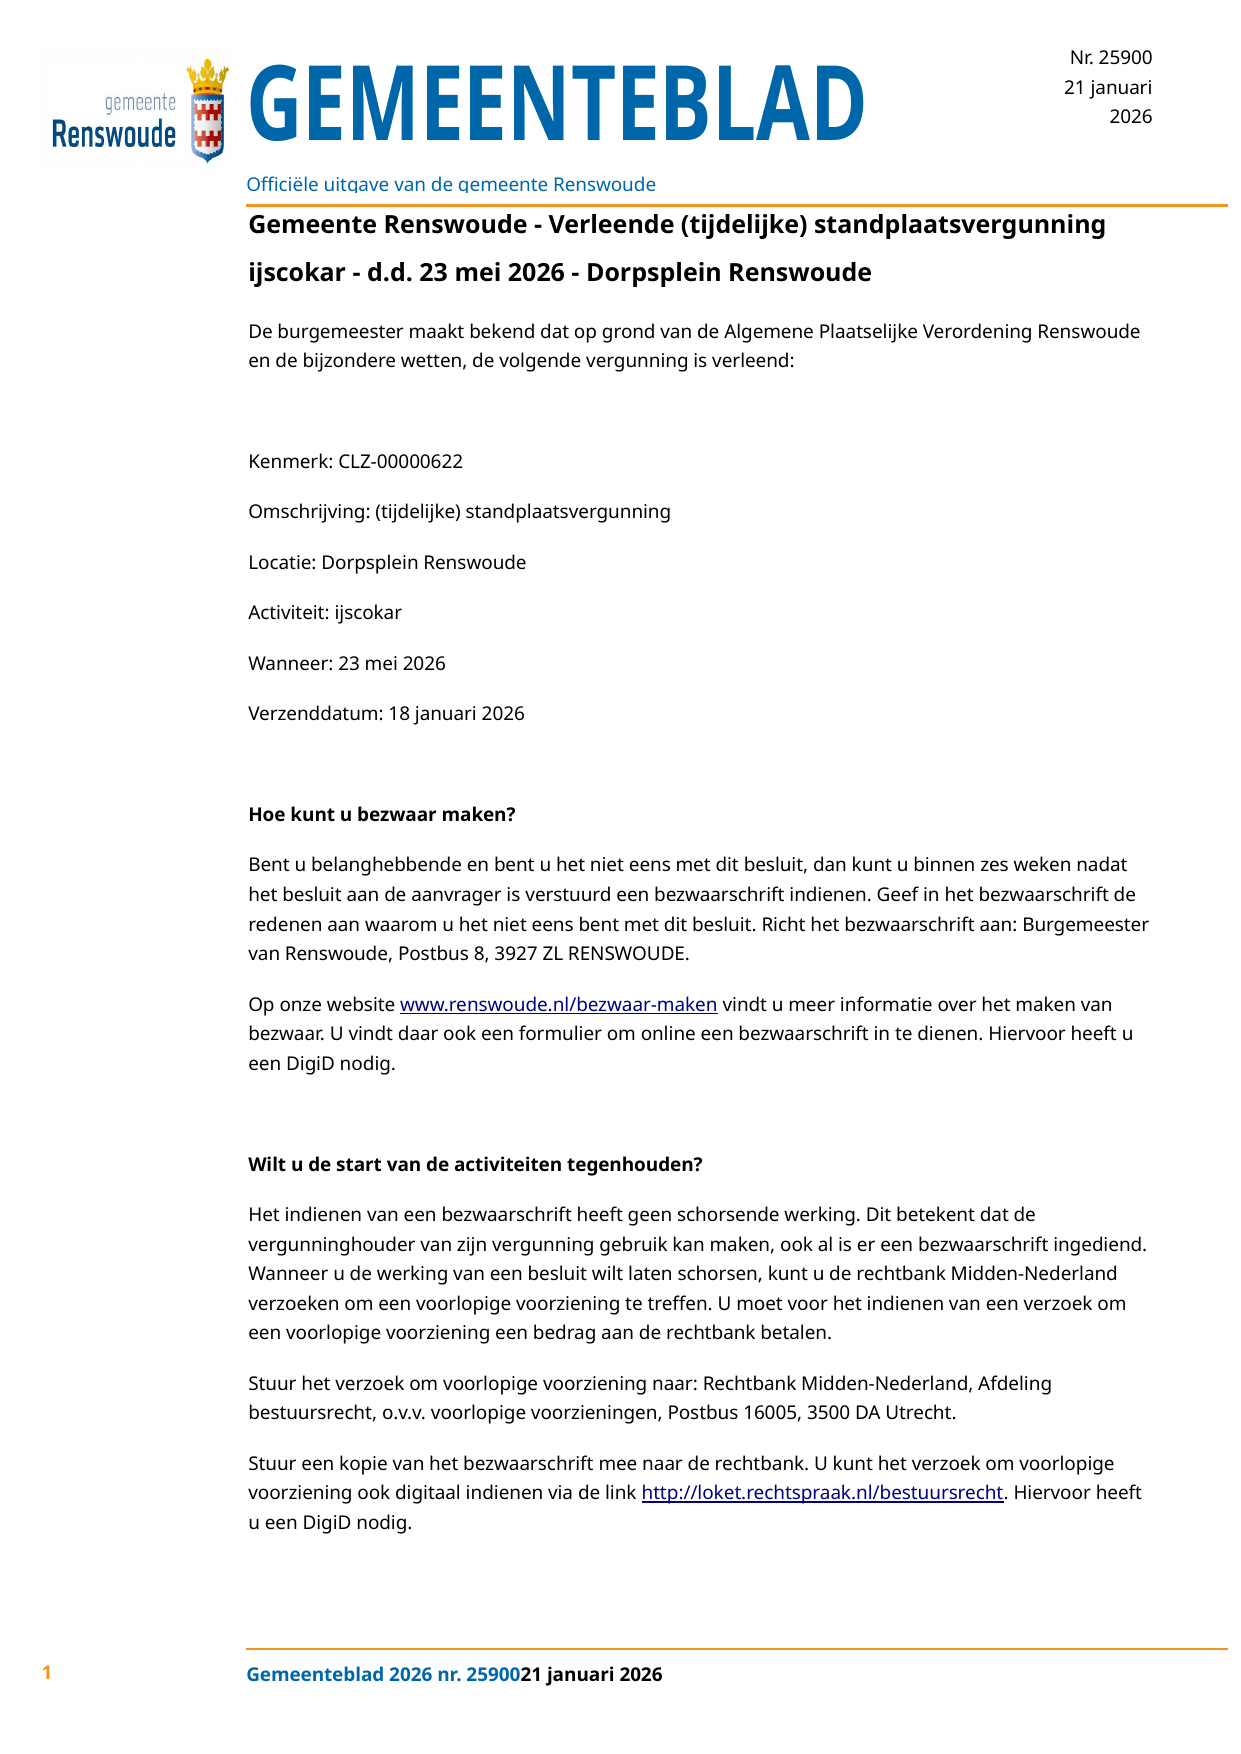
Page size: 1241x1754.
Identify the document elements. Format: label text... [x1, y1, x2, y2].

text Op onze website www.renswoude.nl/bezwaar-maken vindt u meer informatie over het maken van bezwaar. U vindt daar ook een formulier om online een bezwaarschrift in te dienen. Hiervoor heeft u een DigiD nodig. [248, 991, 1152, 1076]
text Activiteit: ijscokar [248, 599, 1152, 625]
text Locatie: Dorpsplein Renswoude [248, 549, 1152, 575]
text Verzenddatum: 18 januari 2026 [248, 700, 1152, 726]
text Wanneer: 23 mei 2026 [248, 650, 1152, 676]
text Wilt u de start van de activiteiten tegenhouden? [248, 1151, 1152, 1177]
text Het indienen van een bezwaarschrift heeft geen schorsende werking. Dit betekent dat de vergunninghouder van zijn vergunning gebruik kan maken, ook al is er een bezwaarschrift ingediend. Wanneer u de werking van een besluit wilt laten schorsen, kunt u de rechtbank Midden-Nederland verzoeken om een voorlopige voorziening te treffen. U moet voor het indienen van een verzoek om een voorlopige voorziening een bedrag aan de rechtbank betalen. [248, 1201, 1152, 1345]
text Gemeente Renswoude - Verleende (tijdelijke) standplaatsvergunning ijscokar - d.d. 23 mei 2026 - Dorpsplein Renswoude [248, 207, 1152, 288]
text Kenmerk: CLZ-00000622 [248, 448, 1152, 474]
text Omschrijving: (tijdelijke) standplaatsvergunning [248, 499, 1152, 524]
text Stuur het verzoek om voorlopige voorziening naar: Rechtbank Midden-Nederland, Afdeling bestuursrecht, o.v.v. voorlopige voorzieningen, Postbus 16005, 3500 DA Utrecht. [248, 1370, 1152, 1425]
picture [41, 47, 231, 172]
text De burgemeester maakt bekend dat op grond van de Algemene Plaatselijke Verordening Renswoude en de bijzondere wetten, de volgende vergunning is verleend: [248, 318, 1152, 373]
text Bent u belanghebbende en bent u het niet eens met dit besluit, dan kunt u binnen zes weken nadat het besluit aan de aanvrager is verstuurd een bezwaarschrift indienen. Geef in het bezwaarschrift de redenen aan waarom u het niet eens bent met dit besluit. Richt het bezwaarschrift aan: Burgemeester van Renswoude, Postbus 8, 3927 ZL RENSWOUDE. [248, 852, 1152, 966]
text Hoe kunt u bezwaar maken? [248, 801, 1152, 827]
text Stuur een kopie van het bezwaarschrift mee naar de rechtbank. U kunt het verzoek om voorlopige voorziening ook digitaal indienen via de link http://loket.rechtspraak.nl/bestuursrecht. Hiervoor heeft u een DigiD nodig. [248, 1450, 1152, 1535]
